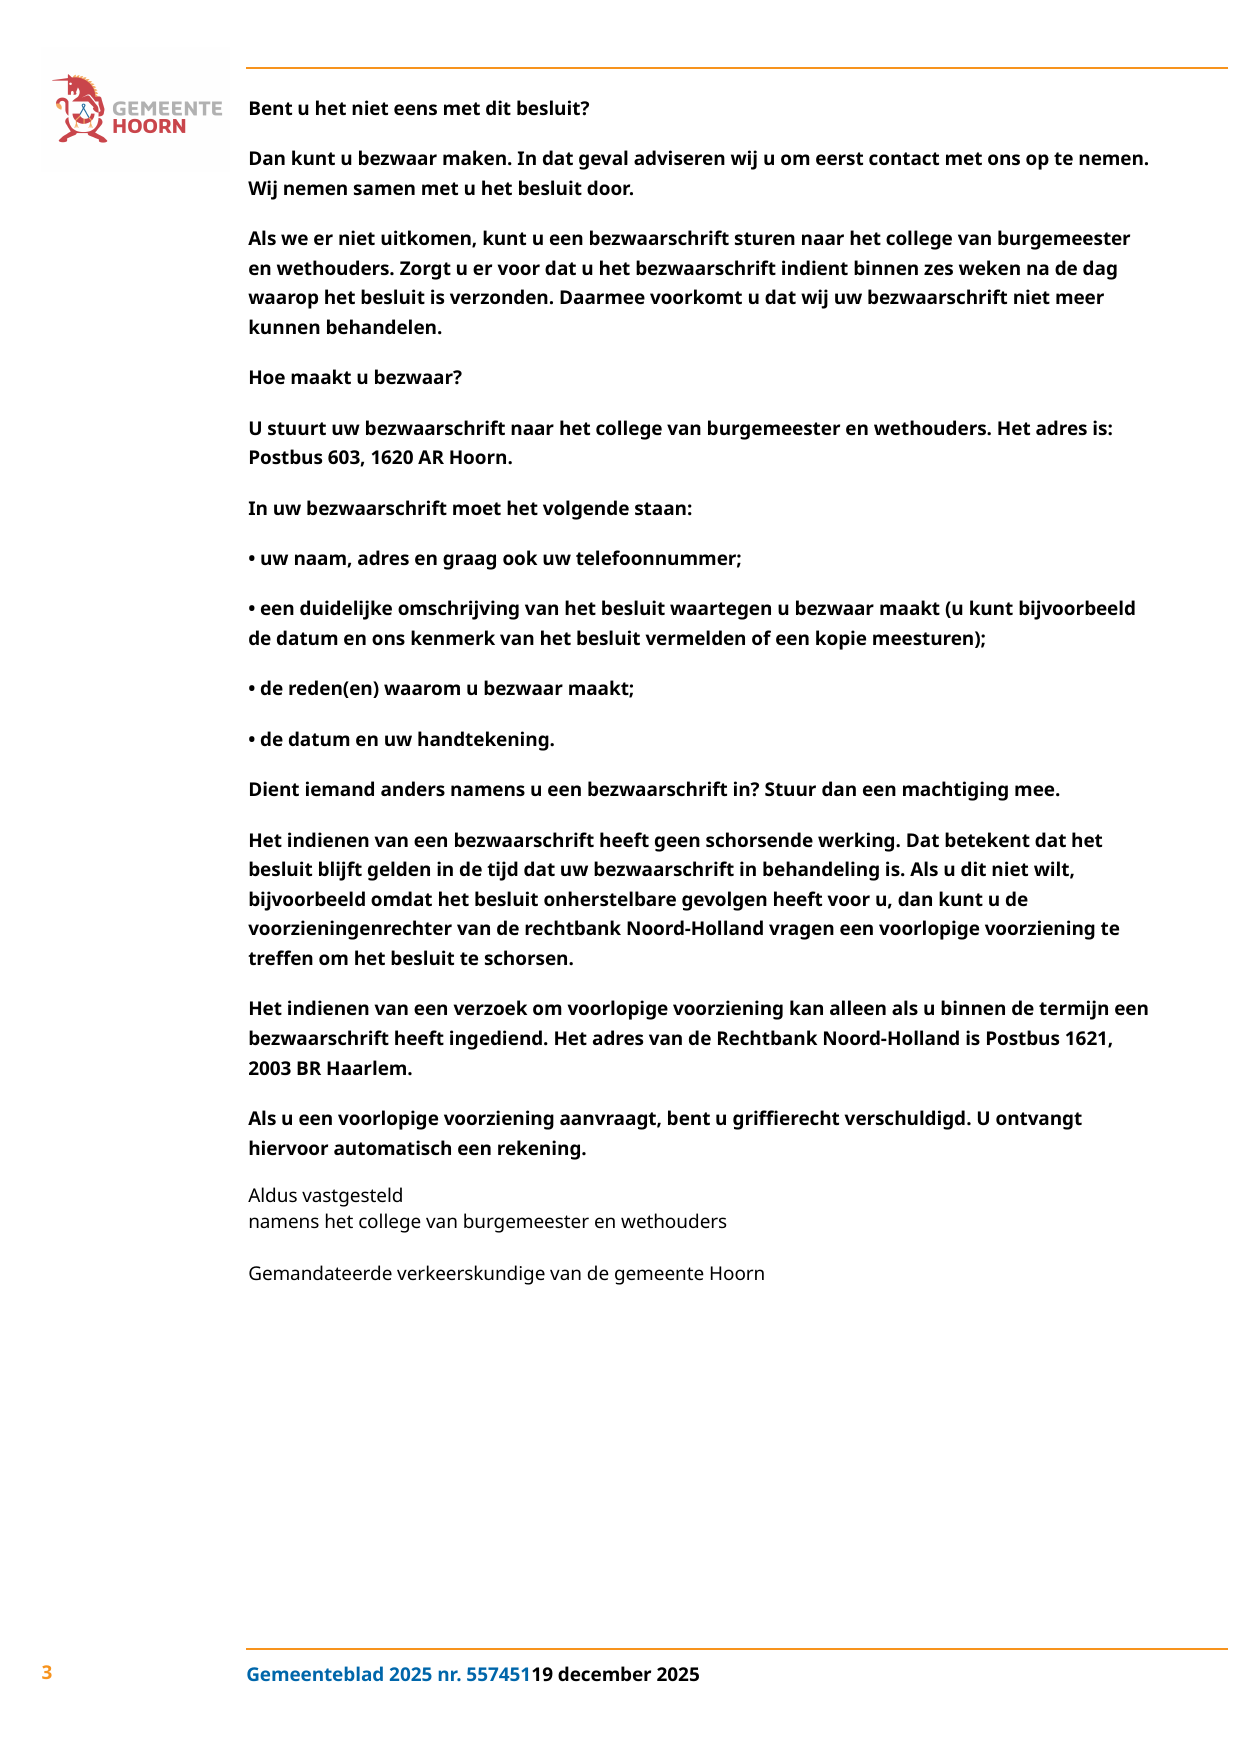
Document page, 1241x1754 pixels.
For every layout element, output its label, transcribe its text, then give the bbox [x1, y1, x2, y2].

text • een duidelijke omschrijving van het besluit waartegen u bezwaar maakt (u kunt bijvoorbeeld de datum en ons kenmerk van het besluit vermelden of een kopie meesturen); [248, 596, 1152, 651]
text Als we er niet uitkomen, kunt u een bezwaarschrift sturen naar het college van burgemeester en wethouders. Zorgt u er voor dat u het bezwaarschrift indient binnen zes weken na de dag waarop het besluit is verzonden. Daarmee voorkomt u dat wij uw bezwaarschrift niet meer kunnen behandelen. [248, 225, 1152, 340]
text U stuurt uw bezwaarschrift naar het college van burgemeester en wethouders. Het adres is: Postbus 603, 1620 AR Hoorn. [248, 415, 1152, 470]
text • uw naam, adres en graag ook uw telefoonnummer; [248, 545, 1152, 571]
text Als u een voorlopige voorziening aanvraagt, bent u griffierecht verschuldigd. U ontvangt hiervoor automatisch een rekening. [248, 1105, 1152, 1161]
text Dan kunt u bezwaar maken. In dat geval adviseren wij u om eerst contact met ons op te nemen. Wij nemen samen met u het besluit door. [248, 145, 1152, 201]
text • de datum en uw handtekening. [248, 726, 1152, 752]
text Gemandateerde verkeerskundige van de gemeente Hoorn [248, 1260, 1152, 1286]
text • de reden(en) waarom u bezwaar maakt; [248, 676, 1152, 701]
text Het indienen van een verzoek om voorlopige voorziening kan alleen als u binnen de termijn een bezwaarschrift heeft ingediend. Het adres van de Rechtbank Noord-Holland is Postbus 1621, 2003 BR Haarlem. [248, 996, 1152, 1081]
text namens het college van burgemeester en wethouders [248, 1208, 1152, 1234]
text Het indienen van een bezwaarschrift heeft geen schorsende werking. Dat betekent dat het besluit blijft gelden in de tijd dat uw bezwaarschrift in behandeling is. Als u dit niet wilt, bijvoorbeeld omdat het besluit onherstelbare gevolgen heeft voor u, dan kunt u de voorzieningenrechter van de rechtbank Noord-Holland vragen een voorlopige voorziening te treffen om het besluit te schorsen. [248, 827, 1152, 971]
picture [41, 47, 231, 172]
text Aldus vastgesteld [248, 1183, 1152, 1208]
text Dient iemand anders namens u een bezwaarschrift in? Stuur dan een machtiging mee. [248, 776, 1152, 802]
text In uw bezwaarschrift moet het volgende staan: [248, 495, 1152, 521]
text Hoe maakt u bezwaar? [248, 364, 1152, 390]
text Bent u het niet eens met dit besluit? [248, 95, 1152, 121]
